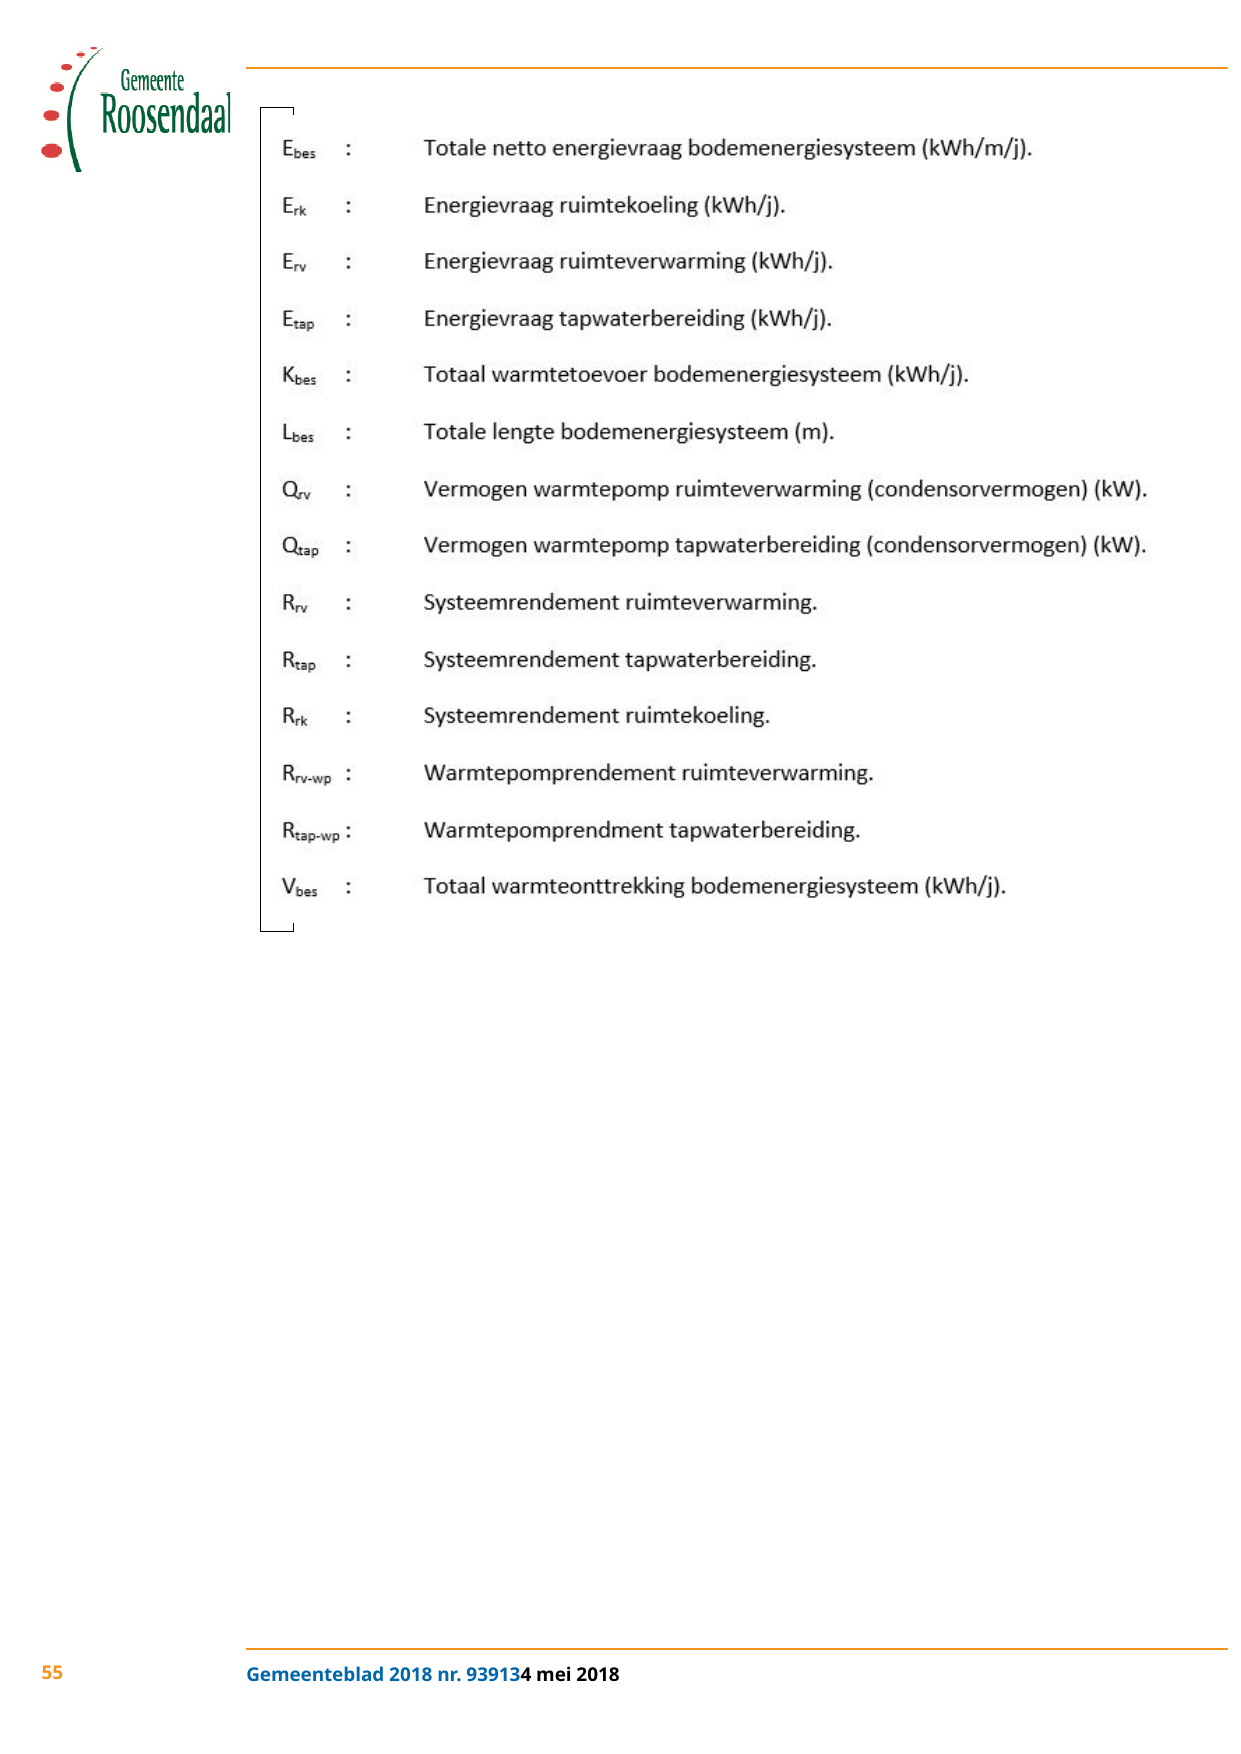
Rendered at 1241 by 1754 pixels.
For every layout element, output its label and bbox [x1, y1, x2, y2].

picture [41, 47, 231, 172]
picture [268, 115, 1173, 923]
